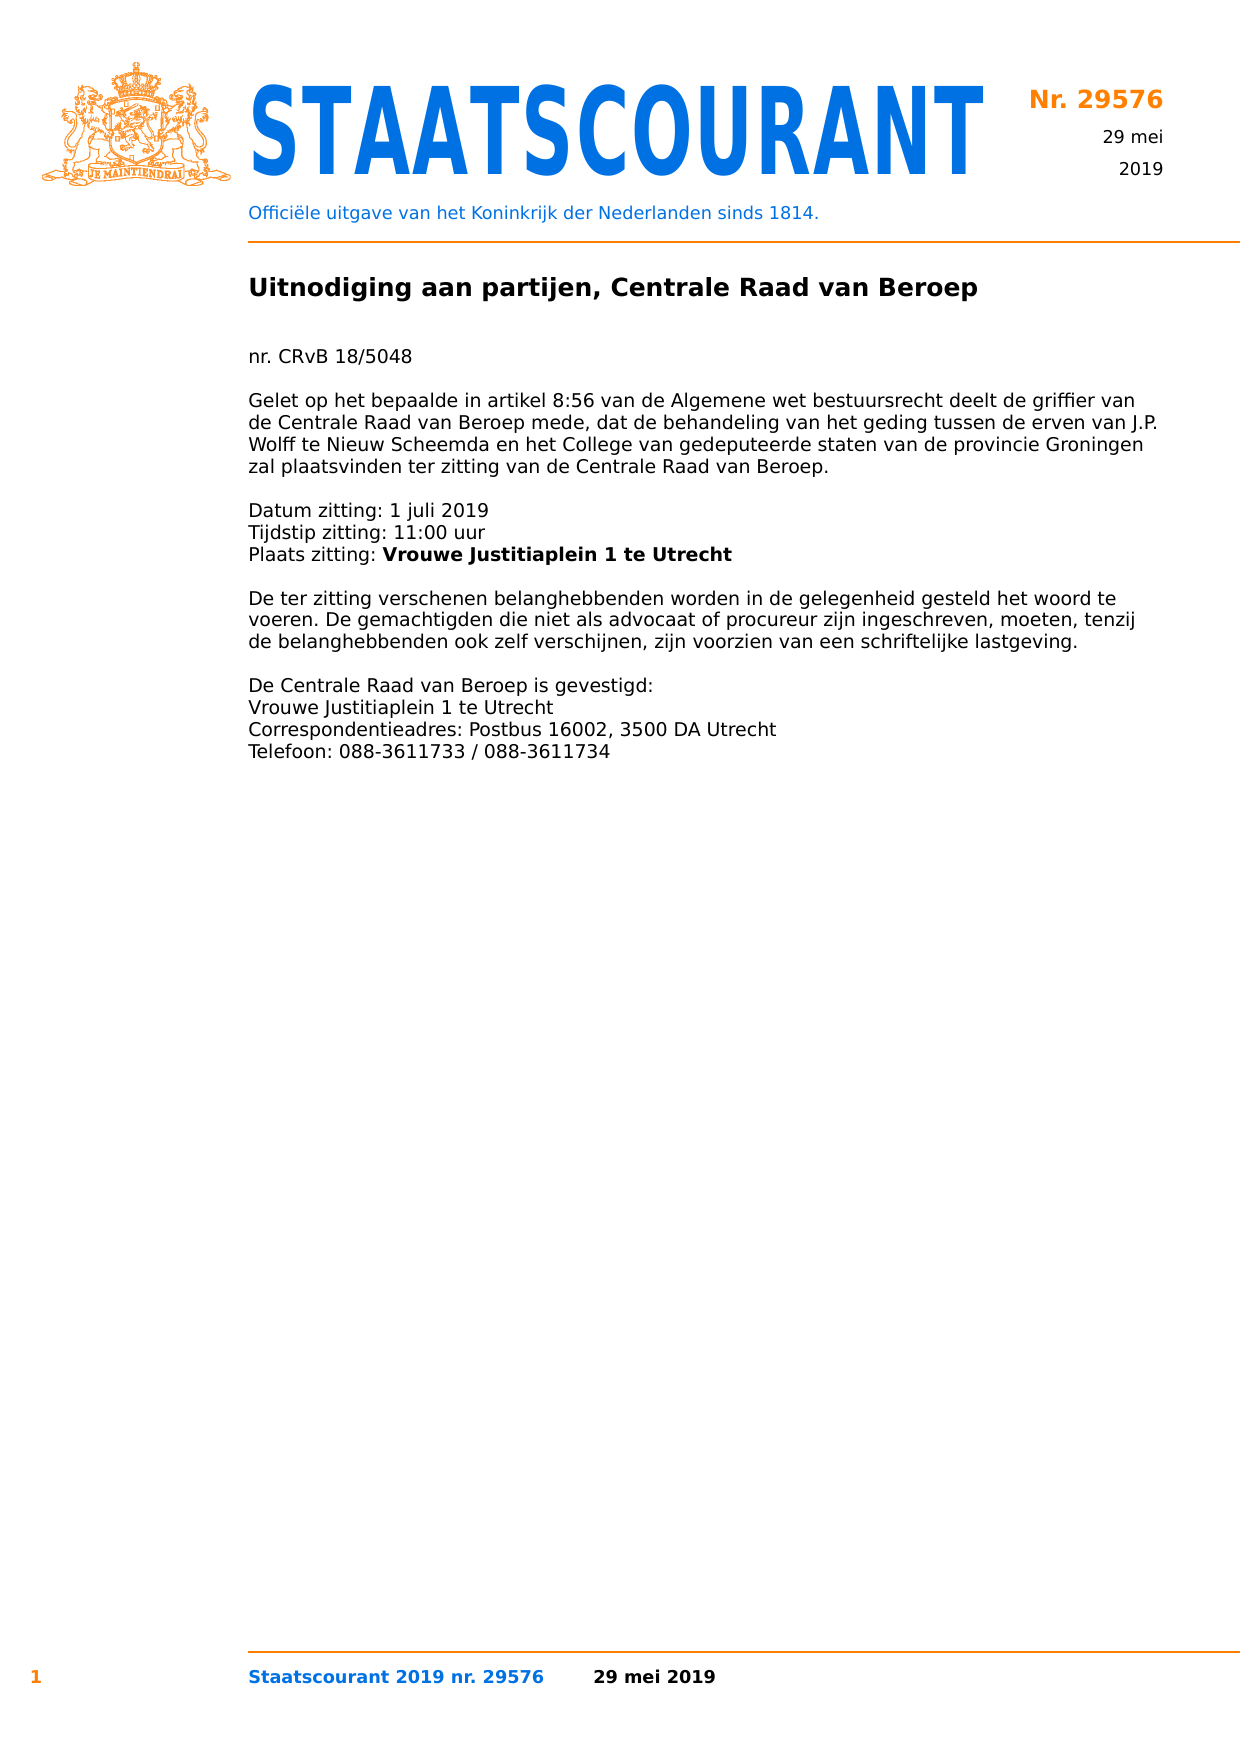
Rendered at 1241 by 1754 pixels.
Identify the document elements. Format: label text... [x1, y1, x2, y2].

table_header STAATSCOURANT [248, 62, 998, 203]
text Telefoon: 088-3611733 / 088-3611734 [248, 741, 1163, 763]
text Gelet op het bepaalde in artikel 8:56 van de Algemene wet bestuursrecht deelt de griffier van de Centrale Raad van Beroep mede, dat de behandeling van het geding tussen de erven van J.P. Wolff te Nieuw Scheemda en het College van gedeputeerde staten van de provincie Groningen zal plaatsvinden ter zitting van de Centrale Raad van Beroep. [248, 390, 1163, 478]
table_cell 29 mei [998, 121, 1240, 153]
table_cell Officiële uitgave van het Koninkrijk der Nederlanden sinds 1814. [248, 203, 1240, 241]
text Datum zitting: 1 juli 2019 [248, 499, 1163, 522]
text De Centrale Raad van Beroep is gevestigd: [248, 675, 1163, 697]
table_header Nr. 29576 [998, 62, 1240, 121]
table_cell 2019 [998, 153, 1240, 203]
picture [41, 62, 231, 186]
text Correspondentieadres: Postbus 16002, 3500 DA Utrecht [248, 719, 1163, 741]
text Plaats zitting: Vrouwe Justitiaplein 1 te Utrecht [248, 543, 1163, 566]
text Vrouwe Justitiaplein 1 te Utrecht [248, 697, 1163, 719]
text De ter zitting verschenen belanghebbenden worden in de gelegenheid gesteld het woord te voeren. De gemachtigden die niet als advocaat of procureur zijn ingeschreven, moeten, tenzij de belanghebbenden ook zelf verschijnen, zijn voorzien van een schriftelijke lastgeving. [248, 587, 1163, 653]
subtitle Uitnodiging aan partijen, Centrale Raad van Beroep [248, 273, 1163, 302]
text nr. CRvB 18/5048 [248, 346, 1163, 368]
text Tijdstip zitting: 11:00 uur [248, 522, 1163, 543]
table_header [25, 62, 248, 241]
